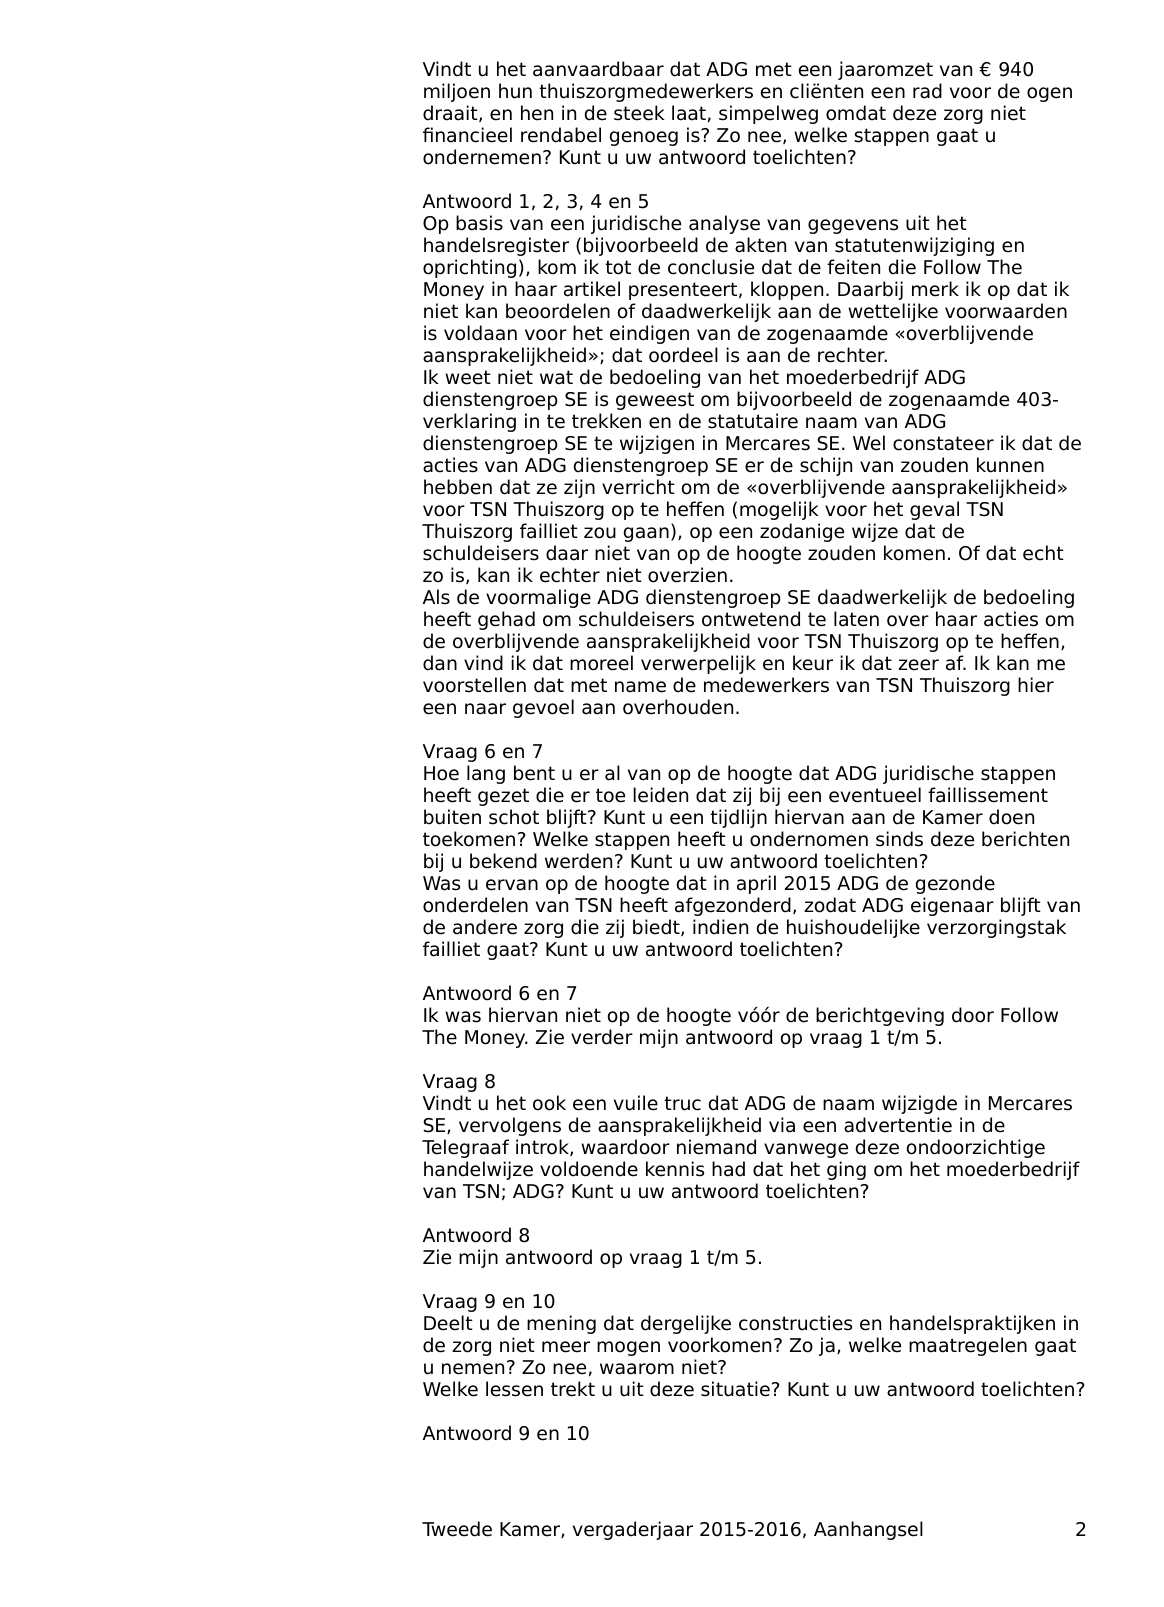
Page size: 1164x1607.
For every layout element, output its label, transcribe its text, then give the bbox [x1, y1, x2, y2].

text Hoe lang bent u er al van op de hoogte dat ADG juridische stappen heeft gezet die er toe leiden dat zij bij een eventueel faillissement buiten schot blijft? Kunt u een tijdlijn hiervan aan de Kamer doen toekomen? Welke stappen heeft u ondernomen sinds deze berichten bij u bekend werden? Kunt u uw antwoord toelichten? [422, 763, 1087, 873]
text Vindt u het ook een vuile truc dat ADG de naam wijzigde in Mercares SE, vervolgens de aansprakelijkheid via een advertentie in de Telegraaf introk, waardoor niemand vanwege deze ondoorzichtige handelwijze voldoende kennis had dat het ging om het moederbedrijf van TSN; ADG? Kunt u uw antwoord toelichten? [422, 1093, 1087, 1203]
text Vraag 8 [422, 1071, 1087, 1093]
text Antwoord 8 [422, 1225, 1087, 1247]
text Ik weet niet wat de bedoeling van het moederbedrijf ADG dienstengroep SE is geweest om bijvoorbeeld de zogenaamde 403-verklaring in te trekken en de statutaire naam van ADG dienstengroep SE te wijzigen in Mercares SE. Wel constateer ik dat de acties van ADG dienstengroep SE er de schijn van zouden kunnen hebben dat ze zijn verricht om de «overblijvende aansprakelijkheid» voor TSN Thuiszorg op te heffen (mogelijk voor het geval TSN Thuiszorg failliet zou gaan), op een zodanige wijze dat de schuldeisers daar niet van op de hoogte zouden komen. Of dat echt zo is, kan ik echter niet overzien. [422, 367, 1087, 587]
text Vraag 9 en 10 [422, 1291, 1087, 1313]
text Vraag 6 en 7 [422, 741, 1087, 763]
text Op basis van een juridische analyse van gegevens uit het handelsregister (bijvoorbeeld de akten van statutenwijziging en oprichting), kom ik tot de conclusie dat de feiten die Follow The Money in haar artikel presenteert, kloppen. Daarbij merk ik op dat ik niet kan beoordelen of daadwerkelijk aan de wettelijke voorwaarden is voldaan voor het eindigen van de zogenaamde «overblijvende aansprakelijkheid»; dat oordeel is aan de rechter. [422, 213, 1087, 367]
text Zie mijn antwoord op vraag 1 t/m 5. [422, 1247, 1087, 1269]
text Ik was hiervan niet op de hoogte vóór de berichtgeving door Follow The Money. Zie verder mijn antwoord op vraag 1 t/m 5. [422, 1005, 1087, 1049]
text Antwoord 9 en 10 [422, 1423, 1087, 1445]
text Deelt u de mening dat dergelijke constructies en handelspraktijken in de zorg niet meer mogen voorkomen? Zo ja, welke maatregelen gaat u nemen? Zo nee, waarom niet? [422, 1313, 1087, 1379]
text Welke lessen trekt u uit deze situatie? Kunt u uw antwoord toelichten? [422, 1379, 1087, 1401]
text Antwoord 1, 2, 3, 4 en 5 [422, 191, 1087, 213]
text Was u ervan op de hoogte dat in april 2015 ADG de gezonde onderdelen van TSN heeft afgezonderd, zodat ADG eigenaar blijft van de andere zorg die zij biedt, indien de huishoudelijke verzorgingstak failliet gaat? Kunt u uw antwoord toelichten? [422, 873, 1087, 961]
text Antwoord 6 en 7 [422, 983, 1087, 1005]
text Vindt u het aanvaardbaar dat ADG met een jaaromzet van € 940 miljoen hun thuiszorgmedewerkers en cliënten een rad voor de ogen draait, en hen in de steek laat, simpelweg omdat deze zorg niet financieel rendabel genoeg is? Zo nee, welke stappen gaat u ondernemen? Kunt u uw antwoord toelichten? [422, 59, 1087, 169]
text Als de voormalige ADG dienstengroep SE daadwerkelijk de bedoeling heeft gehad om schuldeisers ontwetend te laten over haar acties om de overblijvende aansprakelijkheid voor TSN Thuiszorg op te heffen, dan vind ik dat moreel verwerpelijk en keur ik dat zeer af. Ik kan me voorstellen dat met name de medewerkers van TSN Thuiszorg hier een naar gevoel aan overhouden. [422, 587, 1087, 719]
